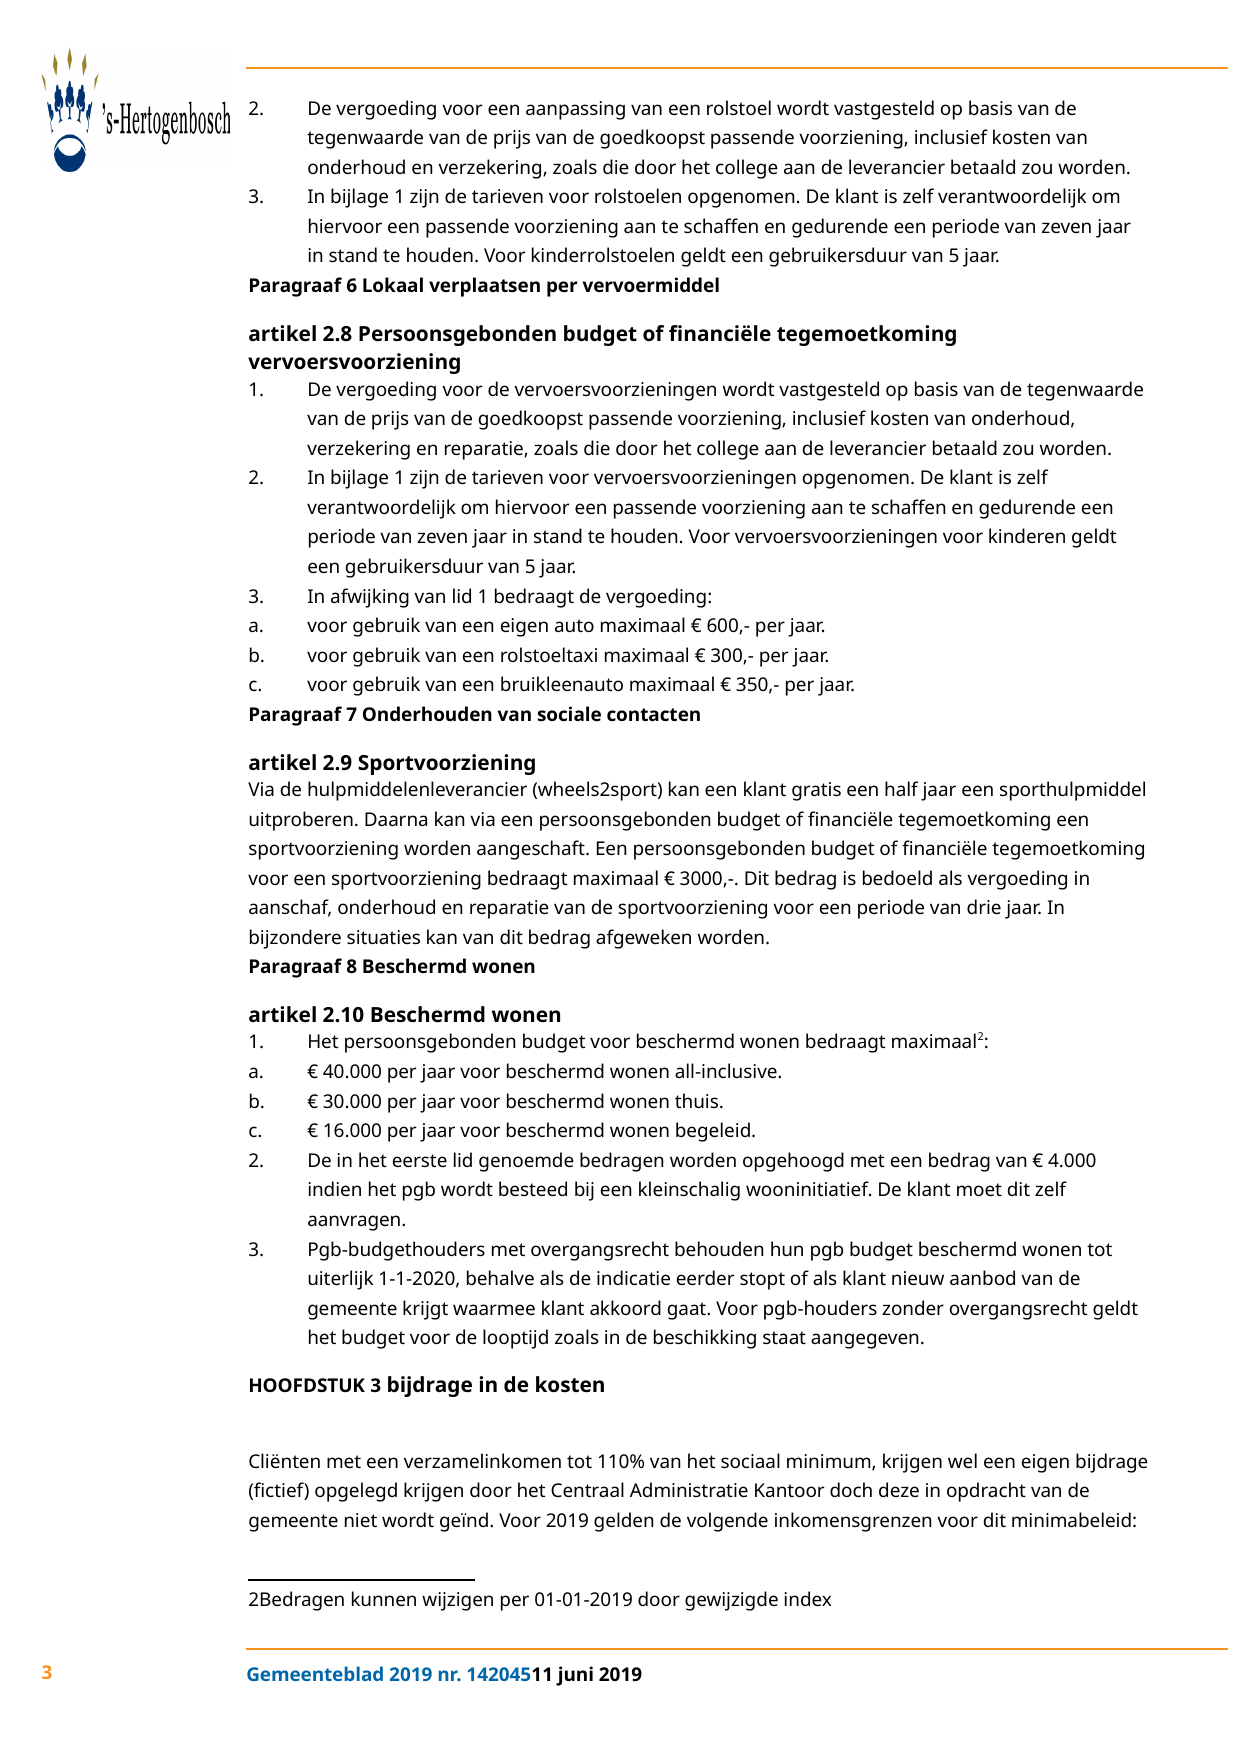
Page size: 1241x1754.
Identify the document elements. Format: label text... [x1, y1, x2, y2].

text artikel 2.9 Sportvoorziening [248, 748, 1152, 776]
list Pgb-budgethouders met overgangsrecht behouden hun pgb budget beschermd wonen tot uiterlijk 1-1-2020, behalve als de indicatie eerder stopt of als klant nieuw aanbod van de gemeente krijgt waarmee klant akkoord gaat. Voor pgb-houders zonder overgangsrecht geldt het budget voor de looptijd zoals in de beschikking staat aangegeven. [248, 1236, 1152, 1350]
list In afwijking van lid 1 bedraagt de vergoeding: [248, 583, 1152, 608]
list voor gebruik van een eigen auto maximaal € 600,- per jaar. [248, 612, 1152, 638]
list € 30.000 per jaar voor beschermd wonen thuis. [248, 1088, 1152, 1113]
text Via de hulpmiddelenleverancier (wheels2sport) kan een klant gratis een half jaar een sporthulpmiddel uitproberen. Daarna kan via een persoonsgebonden budget of financiële tegemoetkoming een sportvoorziening worden aangeschaft. Een persoonsgebonden budget of financiële tegemoetkoming voor een sportvoorziening bedraagt maximaal € 3000,-. Dit bedrag is bedoeld als vergoeding in aanschaf, onderhoud en reparatie van de sportvoorziening voor een periode van drie jaar. In bijzondere situaties kan van dit bedrag afgeweken worden. [248, 776, 1152, 950]
list Het persoonsgebonden budget voor beschermd wonen bedraagt maximaal: [248, 1029, 1152, 1054]
list De vergoeding voor een aanpassing van een rolstoel wordt vastgesteld op basis van de tegenwaarde van de prijs van de goedkoopst passende voorziening, inclusief kosten van onderhoud en verzekering, zoals die door het college aan de leverancier betaald zou worden. [248, 95, 1152, 180]
list De in het eerste lid genoemde bedragen worden opgehoogd met een bedrag van € 4.000 indien het pgb wordt besteed bij een kleinschalig wooninitiatief. De klant moet dit zelf aanvragen. [248, 1147, 1152, 1232]
list In bijlage 1 zijn de tarieven voor rolstoelen opgenomen. De klant is zelf verantwoordelijk om hiervoor een passende voorziening aan te schaffen en gedurende een periode van zeven jaar in stand te houden. Voor kinderrolstoelen geldt een gebruikersduur van 5 jaar. [248, 183, 1152, 268]
list € 16.000 per jaar voor beschermd wonen begeleid. [248, 1117, 1152, 1143]
list De vergoeding voor de vervoersvoorzieningen wordt vastgesteld op basis van de tegenwaarde van de prijs van de goedkoopst passende voorziening, inclusief kosten van onderhoud, verzekering en reparatie, zoals die door het college aan de leverancier betaald zou worden. [248, 376, 1152, 461]
text artikel 2.10 Beschermd wonen [248, 1000, 1152, 1029]
list € 40.000 per jaar voor beschermd wonen all-inclusive. [248, 1058, 1152, 1084]
list Bedragen kunnen wijzigen per 01-01-2019 door gewijzigde index [248, 1586, 1152, 1612]
list voor gebruik van een bruikleenauto maximaal € 350,- per jaar. [248, 672, 1152, 697]
text artikel 2.8 Persoonsgebonden budget of financiële tegemoetkoming vervoersvoorziening [248, 319, 1152, 376]
text HOOFDSTUK 3 bijdrage in de kosten [248, 1370, 1152, 1398]
text Paragraaf 8 Beschermd wonen [248, 954, 1152, 979]
text Cliënten met een verzamelinkomen tot 110% van het sociaal minimum, krijgen wel een eigen bijdrage (fictief) opgelegd krijgen door het Centraal Administratie Kantoor doch deze in opdracht van de gemeente niet wordt geïnd. Voor 2019 gelden de volgende inkomensgrenzen voor dit minimabeleid: [248, 1448, 1152, 1533]
text Paragraaf 6 Lokaal verplaatsen per vervoermiddel [248, 272, 1152, 298]
picture [41, 47, 231, 172]
text Paragraaf 7 Onderhouden van sociale contacten [248, 701, 1152, 727]
list voor gebruik van een rolstoeltaxi maximaal € 300,- per jaar. [248, 642, 1152, 668]
list In bijlage 1 zijn de tarieven voor vervoersvoorzieningen opgenomen. De klant is zelf verantwoordelijk om hiervoor een passende voorziening aan te schaffen en gedurende een periode van zeven jaar in stand te houden. Voor vervoersvoorzieningen voor kinderen geldt een gebruikersduur van 5 jaar. [248, 464, 1152, 579]
